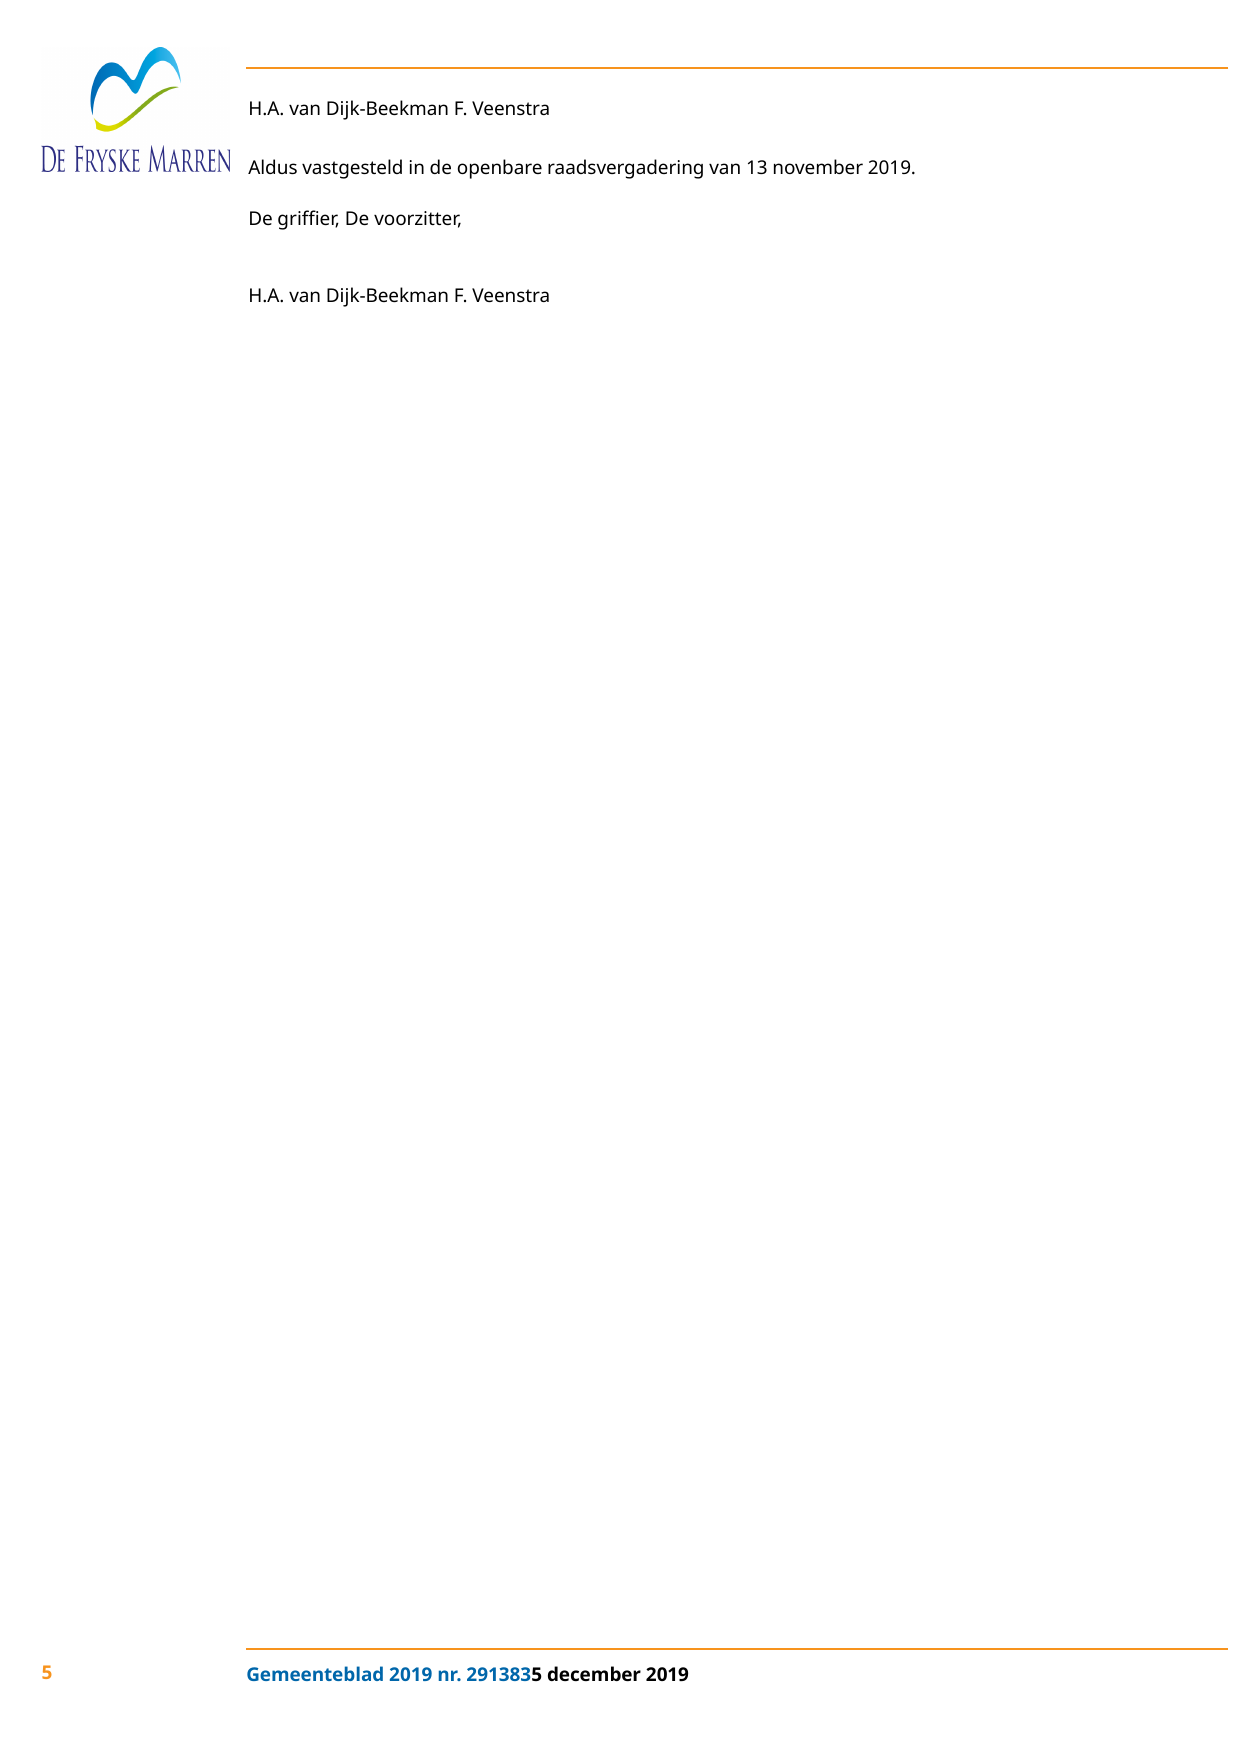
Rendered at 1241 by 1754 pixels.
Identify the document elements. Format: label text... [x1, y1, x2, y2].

text Aldus vastgesteld in de openbare raadsvergadering van 13 november 2019. [248, 154, 1152, 180]
text H.A. van Dijk-Beekman F. Veenstra [248, 95, 1152, 121]
text De griffier, De voorzitter, [248, 205, 1152, 231]
picture [41, 47, 231, 172]
text H.A. van Dijk-Beekman F. Veenstra [248, 283, 1152, 308]
